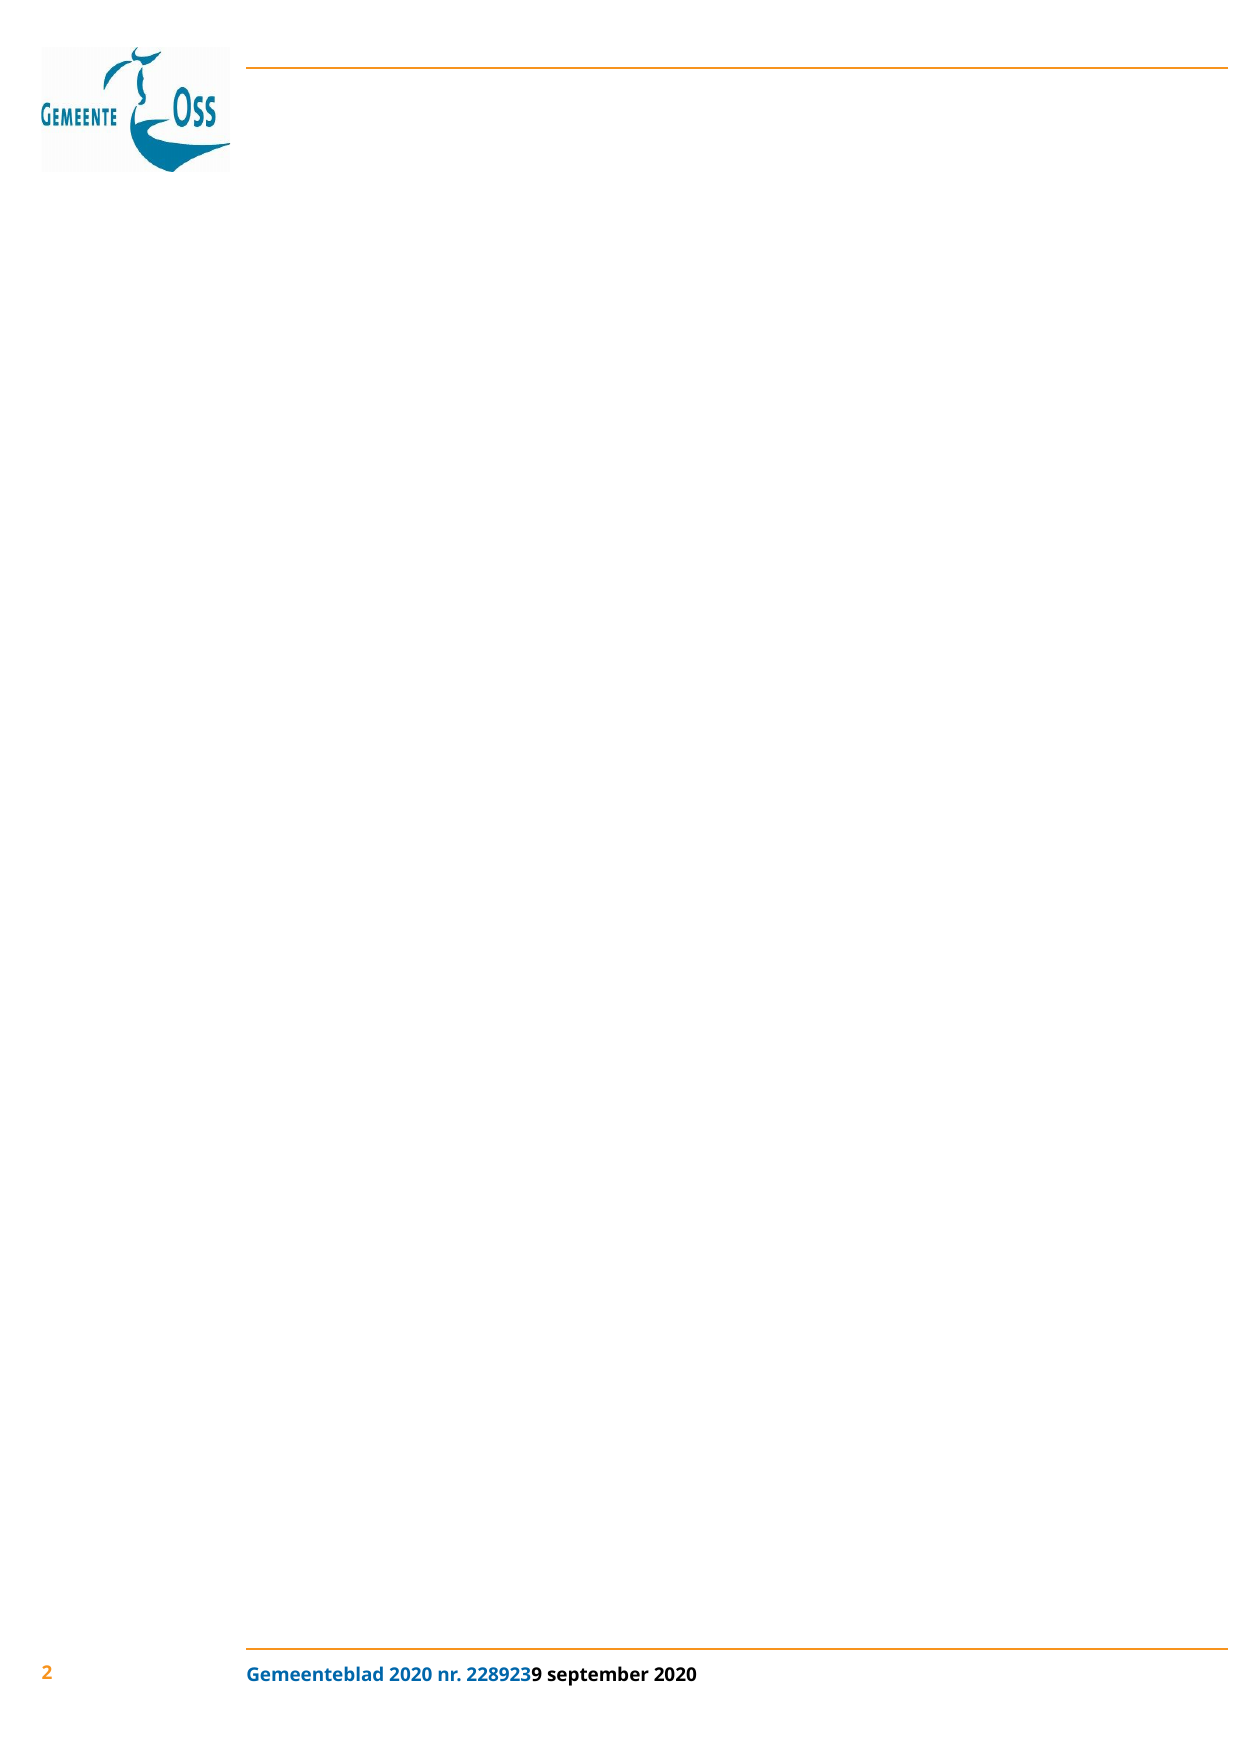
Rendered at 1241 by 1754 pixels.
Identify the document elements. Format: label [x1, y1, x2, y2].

picture [41, 47, 231, 172]
